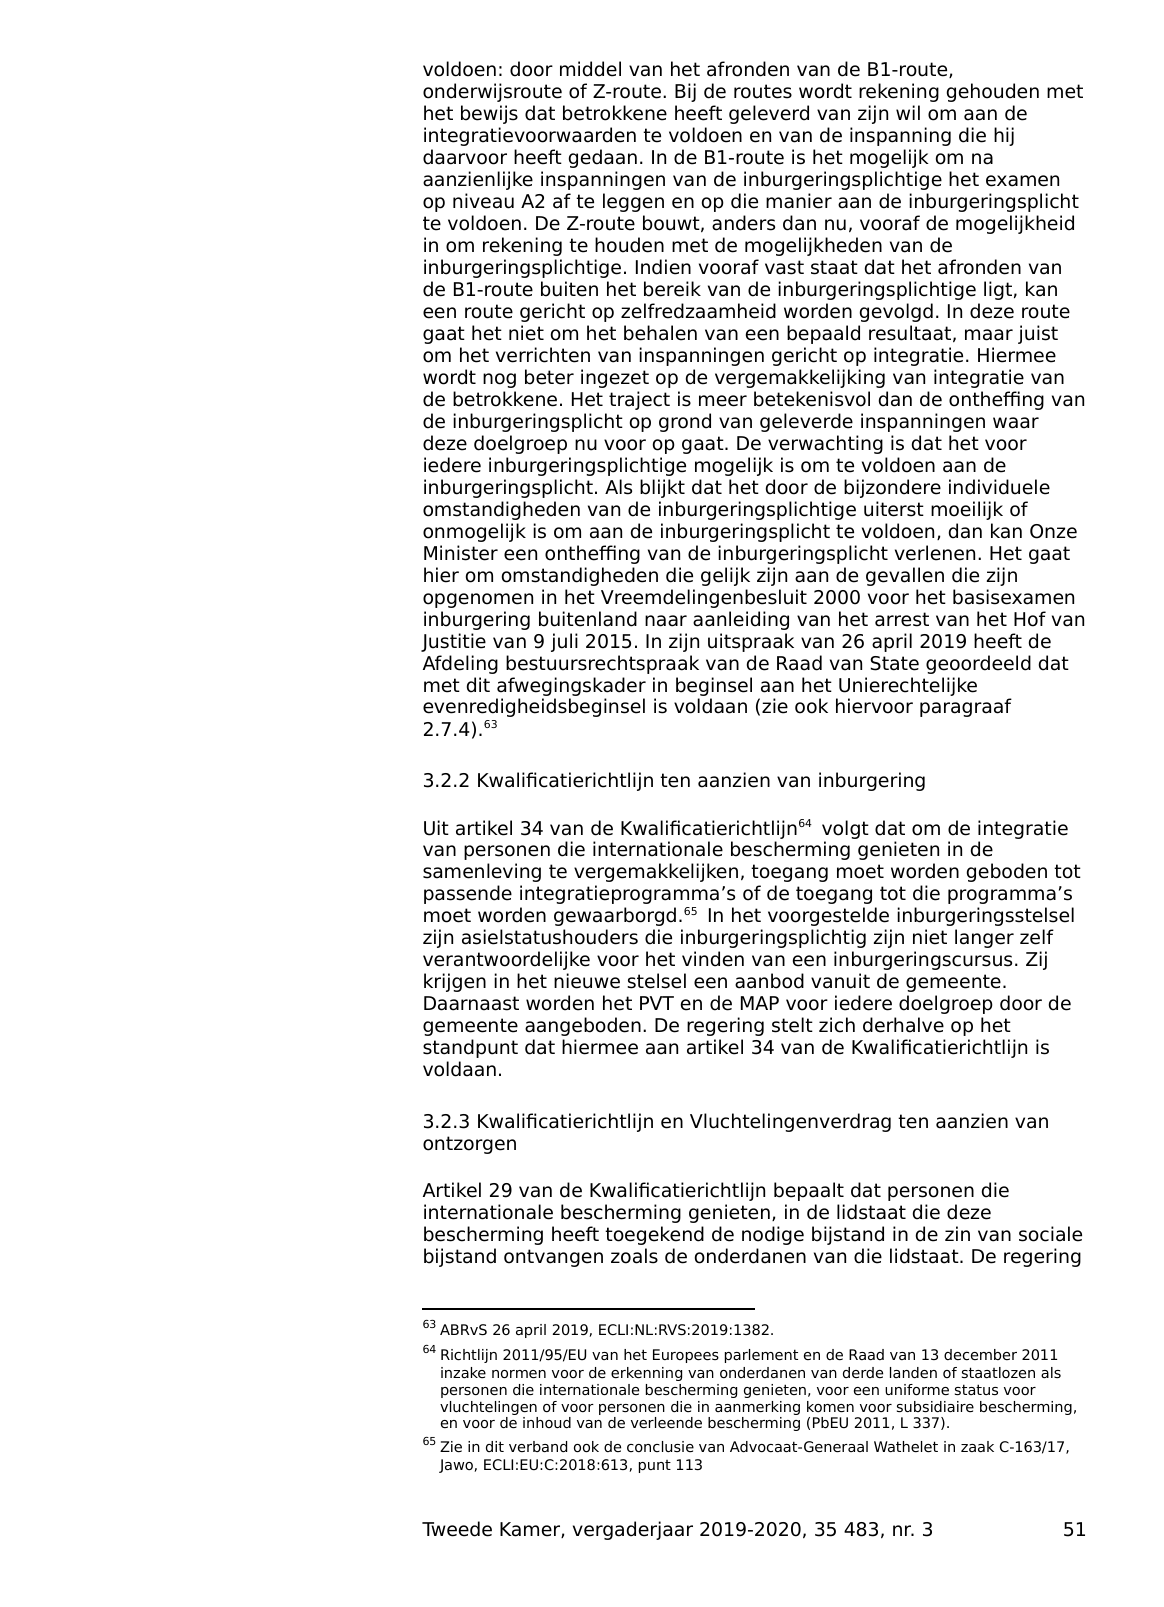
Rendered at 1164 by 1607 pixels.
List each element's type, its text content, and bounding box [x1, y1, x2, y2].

text voldoen: door middel van het afronden van de B1-route, onderwijsroute of Z-route. Bij de routes wordt rekening gehouden met het bewijs dat betrokkene heeft geleverd van zijn wil om aan de integratievoorwaarden te voldoen en van de inspanning die hij daarvoor heeft gedaan. In de B1-route is het mogelijk om na aanzienlijke inspanningen van de inburgeringsplichtige het examen op niveau A2 af te leggen en op die manier aan de inburgeringsplicht te voldoen. De Z-route bouwt, anders dan nu, vooraf de mogelijkheid in om rekening te houden met de mogelijkheden van de inburgeringsplichtige. Indien vooraf vast staat dat het afronden van de B1-route buiten het bereik van de inburgeringsplichtige ligt, kan een route gericht op zelfredzaamheid worden gevolgd. In deze route gaat het niet om het behalen van een bepaald resultaat, maar juist om het verrichten van inspanningen gericht op integratie. Hiermee wordt nog beter ingezet op de vergemakkelijking van integratie van de betrokkene. Het traject is meer betekenisvol dan de ontheffing van de inburgeringsplicht op grond van geleverde inspanningen waar deze doelgroep nu voor op gaat. De verwachting is dat het voor iedere inburgeringsplichtige mogelijk is om te voldoen aan de inburgeringsplicht. Als blijkt dat het door de bijzondere individuele omstandigheden van de inburgeringsplichtige uiterst moeilijk of onmogelijk is om aan de inburgeringsplicht te voldoen, dan kan Onze Minister een ontheffing van de inburgeringsplicht verlenen. Het gaat hier om omstandigheden die gelijk zijn aan de gevallen die zijn opgenomen in het Vreemdelingenbesluit 2000 voor het basisexamen inburgering buitenland naar aanleiding van het arrest van het Hof van Justitie van 9 juli 2015. In zijn uitspraak van 26 april 2019 heeft de Afdeling bestuursrechtspraak van de Raad van State geoordeeld dat met dit afwegingskader in beginsel aan het Unierechtelijke evenredigheidsbeginsel is voldaan (zie ook hiervoor paragraaf 2.7.4). [422, 59, 1087, 740]
subtitle 3.2.2 Kwalificatierichtlijn ten aanzien van inburgering [422, 770, 1087, 792]
text ABRvS 26 april 2019, ECLI:NL:RVS:2019:1382. [422, 1318, 1087, 1340]
text Zie in dit verband ook de conclusie van Advocaat-Generaal Wathelet in zaak C-163/17, Jawo, ECLI:EU:C:2018:613, punt 113 [422, 1435, 1087, 1474]
text Richtlijn 2011/95/EU van het Europees parlement en de Raad van 13 december 2011 inzake normen voor de erkenning van onderdanen van derde landen of staatlozen als personen die internationale bescherming genieten, voor een uniforme status voor vluchtelingen of voor personen die in aanmerking komen voor subsidiaire bescherming, en voor de inhoud van de verleende bescherming (PbEU 2011, L 337). [422, 1343, 1087, 1432]
text Uit artikel 34 van de Kwalificatierichtlijn volgt dat om de integratie van personen die internationale bescherming genieten in de samenleving te vergemakkelijken, toegang moet worden geboden tot passende integratieprogramma’s of de toegang tot die programma’s moet worden gewaarborgd. In het voorgestelde inburgeringsstelsel zijn asielstatushouders die inburgeringsplichtig zijn niet langer zelf verantwoordelijke voor het vinden van een inburgeringscursus. Zij krijgen in het nieuwe stelsel een aanbod vanuit de gemeente. Daarnaast worden het PVT en de MAP voor iedere doelgroep door de gemeente aangeboden. De regering stelt zich derhalve op het standpunt dat hiermee aan artikel 34 van de Kwalificatierichtlijn is voldaan. [422, 817, 1087, 1081]
subtitle 3.2.3 Kwalificatierichtlijn en Vluchtelingenverdrag ten aanzien van ontzorgen [422, 1111, 1087, 1155]
text Artikel 29 van de Kwalificatierichtlijn bepaalt dat personen die internationale bescherming genieten, in de lidstaat die deze bescherming heeft toegekend de nodige bijstand in de zin van sociale bijstand ontvangen zoals de onderdanen van die lidstaat. De regering [422, 1180, 1087, 1268]
